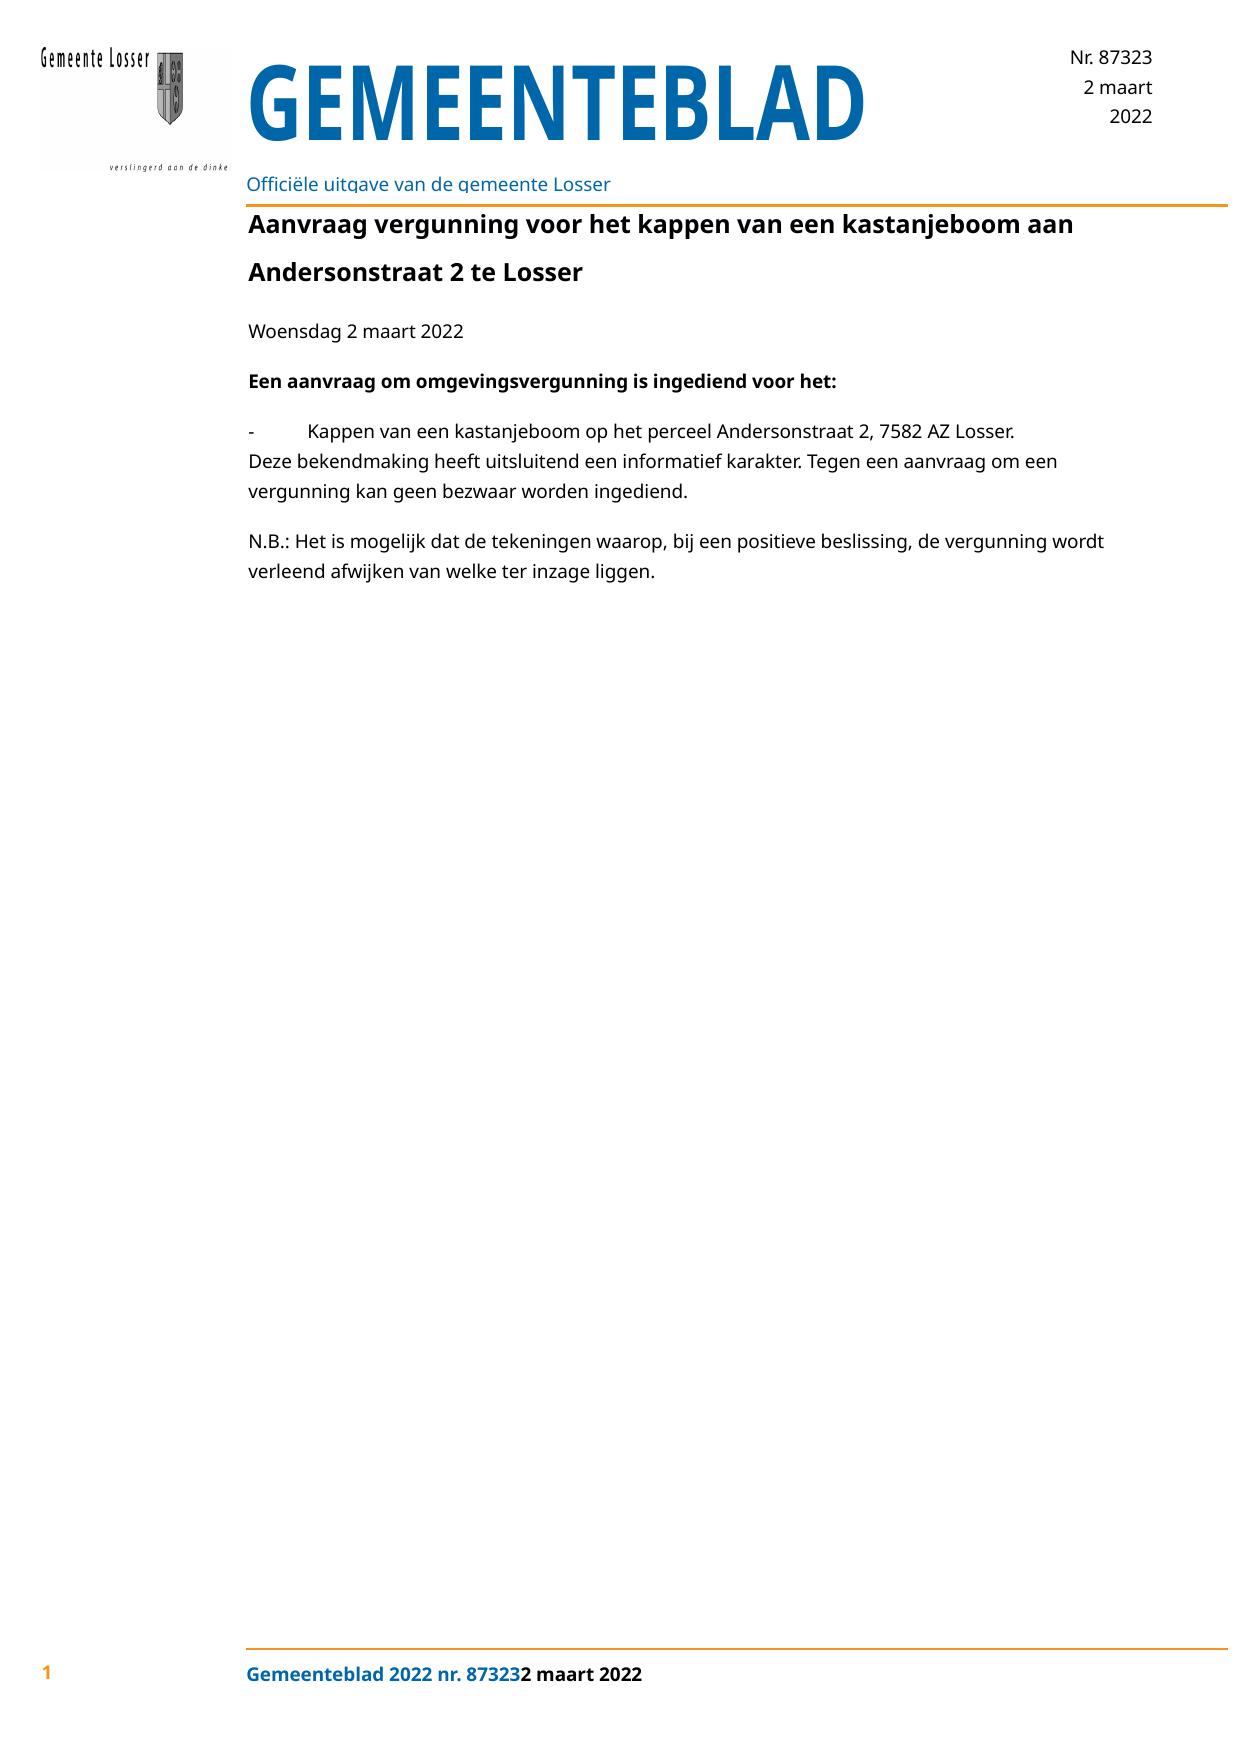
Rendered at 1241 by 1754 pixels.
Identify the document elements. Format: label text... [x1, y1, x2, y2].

picture [41, 47, 231, 172]
text Aanvraag vergunning voor het kappen van een kastanjeboom aan Andersonstraat 2 te Losser [248, 207, 1152, 288]
text Een aanvraag om omgevingsvergunning is ingediend voor het: [248, 368, 1152, 394]
list Kappen van een kastanjeboom op het perceel Andersonstraat 2, 7582 AZ Losser. [248, 419, 1152, 444]
text Deze bekendmaking heeft uitsluitend een informatief karakter. Tegen een aanvraag om een vergunning kan geen bezwaar worden ingediend. [248, 448, 1152, 504]
text Woensdag 2 maart 2022 [248, 318, 1152, 344]
text N.B.: Het is mogelijk dat de tekeningen waarop, bij een positieve beslissing, de vergunning wordt verleend afwijken van welke ter inzage liggen. [248, 528, 1152, 584]
